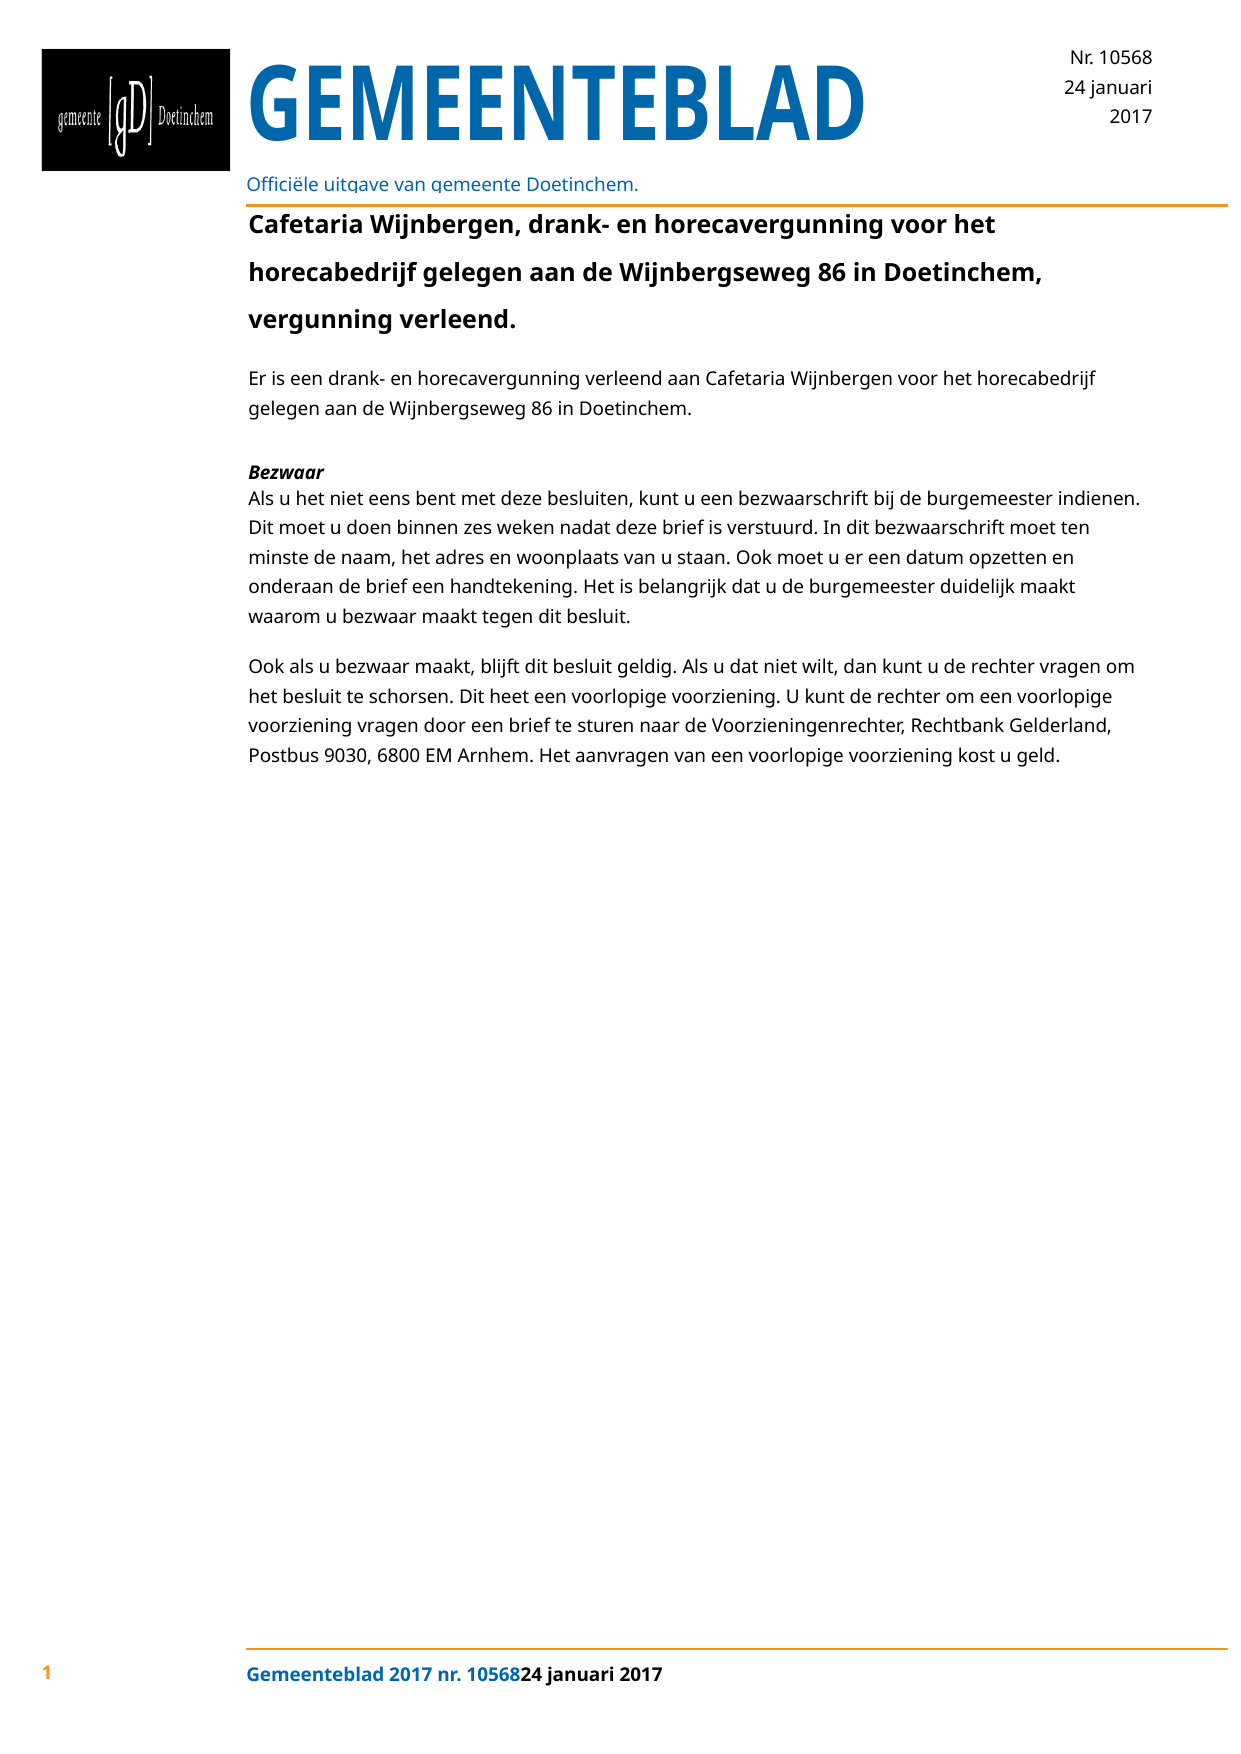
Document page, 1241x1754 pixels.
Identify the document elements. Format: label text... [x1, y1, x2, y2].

text Als u het niet eens bent met deze besluiten, kunt u een bezwaarschrift bij de burgemeester indienen. Dit moet u doen binnen zes weken nadat deze brief is verstuurd. In dit bezwaarschrift moet ten minste de naam, het adres en woonplaats van u staan. Ook moet u er een datum opzetten en onderaan de brief een handtekening. Het is belangrijk dat u de burgemeester duidelijk maakt waarom u bezwaar maakt tegen dit besluit. [248, 485, 1152, 629]
text Er is een drank- en horecavergunning verleend aan Cafetaria Wijnbergen voor het horecabedrijf gelegen aan de Wijnbergseweg 86 in Doetinchem. [248, 366, 1152, 421]
text Cafetaria Wijnbergen, drank- en horecavergunning voor het horecabedrijf gelegen aan de Wijnbergseweg 86 in Doetinchem, vergunning verleend. [248, 207, 1152, 336]
text Bezwaar [248, 459, 1152, 485]
text Ook als u bezwaar maakt, blijft dit besluit geldig. Als u dat niet wilt, dan kunt u de rechter vragen om het besluit te schorsen. Dit heet een voorlopige voorziening. U kunt de rechter om een voorlopige voorziening vragen door een brief te sturen naar de Voorzieningenrechter, Rechtbank Gelderland, Postbus 9030, 6800 EM Arnhem. Het aanvragen van een voorlopige voorziening kost u geld. [248, 653, 1152, 768]
picture [41, 47, 231, 172]
